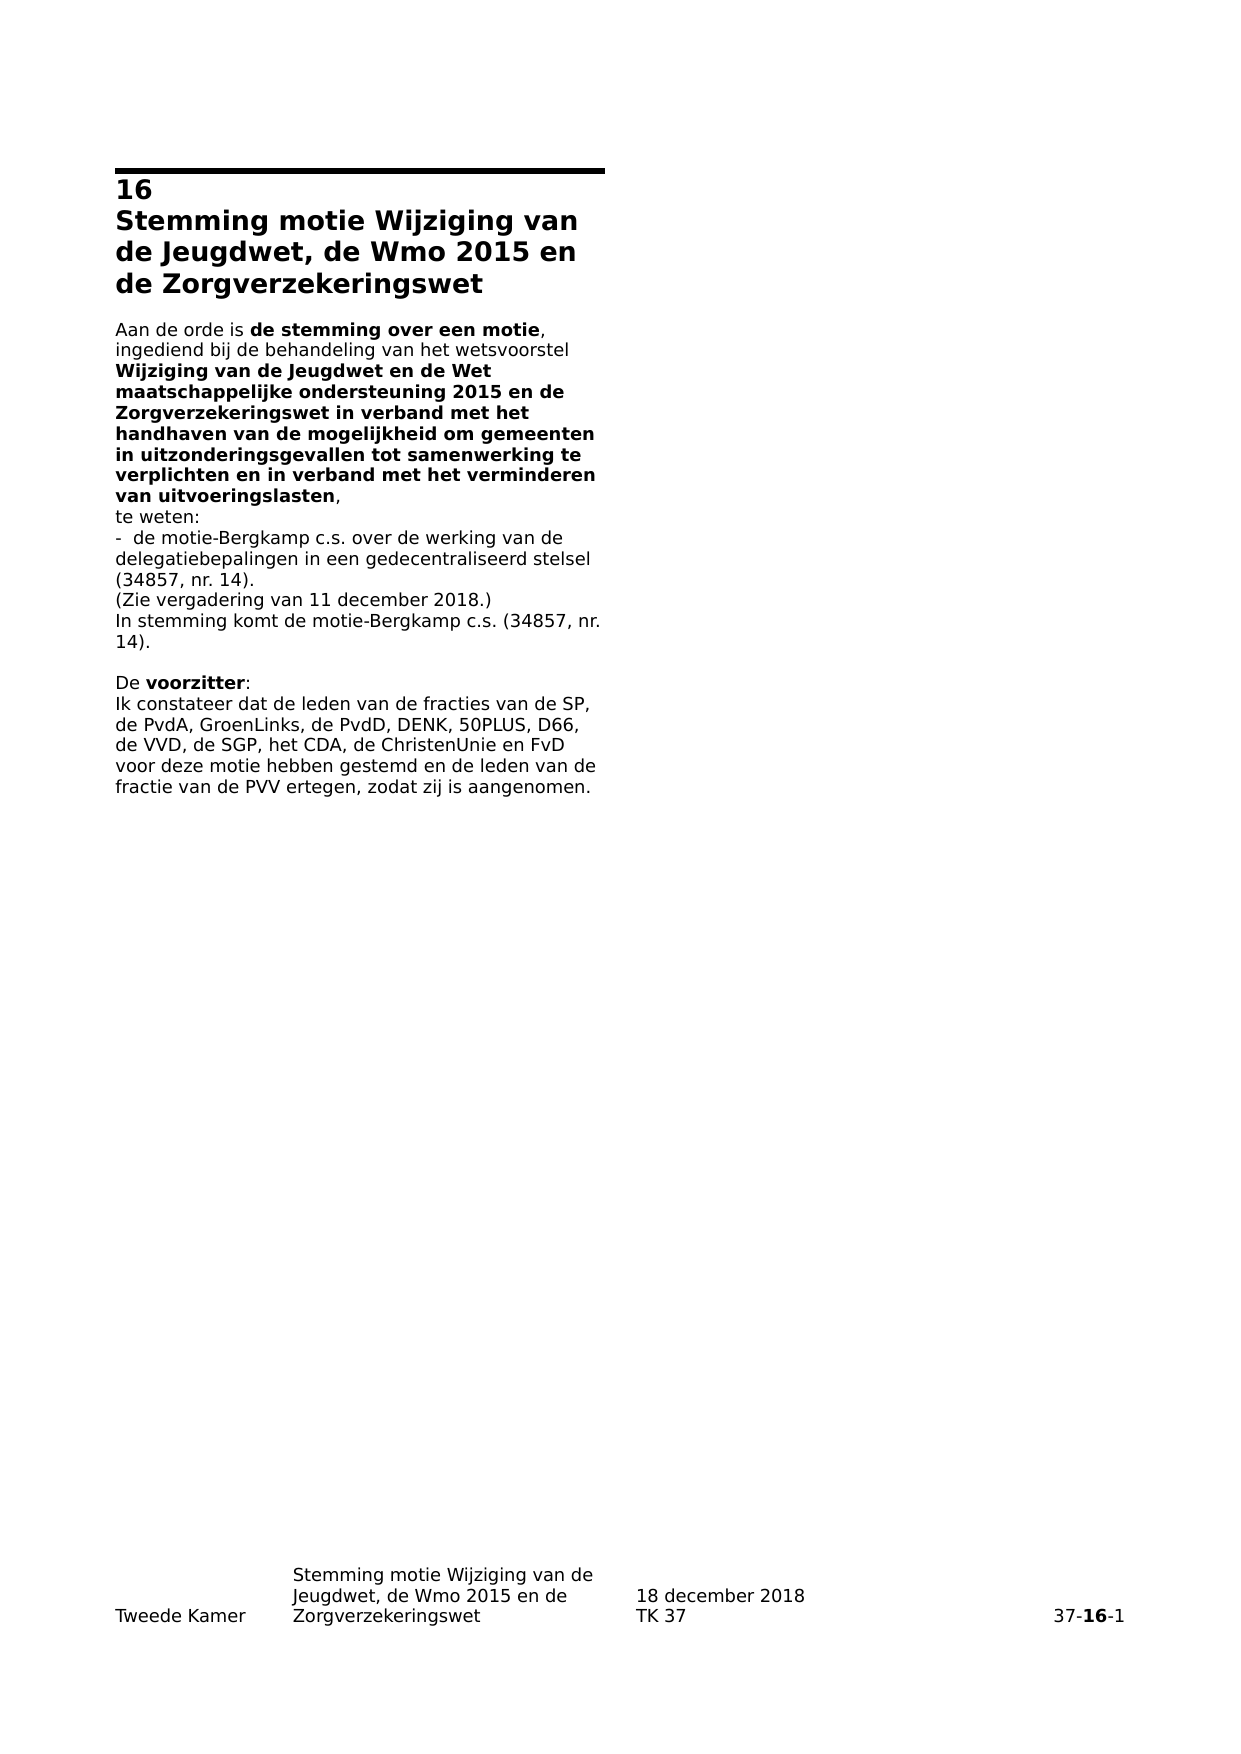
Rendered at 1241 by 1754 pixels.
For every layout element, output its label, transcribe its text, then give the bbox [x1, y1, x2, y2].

text te weten: [115, 507, 605, 528]
text (Zie vergadering van 11 december 2018.) [115, 590, 605, 611]
title 16 Stemming motie Wijziging van de Jeugdwet, de Wmo 2015 en de Zorgverzekeringswet [115, 174, 605, 299]
text In stemming komt de motie-Bergkamp c.s. (34857, nr. 14). [115, 611, 605, 653]
text Aan de orde is de stemming over een motie, ingediend bij de behandeling van het wetsvoorstel Wijziging van de Jeugdwet en de Wet maatschappelijke ondersteuning 2015 en de Zorgverzekeringswet in verband met het handhaven van de mogelijkheid om gemeenten in uitzonderingsgevallen tot samenwerking te verplichten en in verband met het verminderen van uitvoeringslasten, [115, 319, 605, 507]
list de motie-Bergkamp c.s. over de werking van de delegatiebepalingen in een gedecentraliseerd stelsel (34857, nr. 14). [115, 528, 605, 590]
text De voorzitter: [115, 673, 605, 693]
text Ik constateer dat de leden van de fracties van de SP, de PvdA, GroenLinks, de PvdD, DENK, 50PLUS, D66, de VVD, de SGP, het CDA, de ChristenUnie en FvD voor deze motie hebben gestemd en de leden van de fractie van de PVV ertegen, zodat zij is aangenomen. [115, 693, 605, 798]
